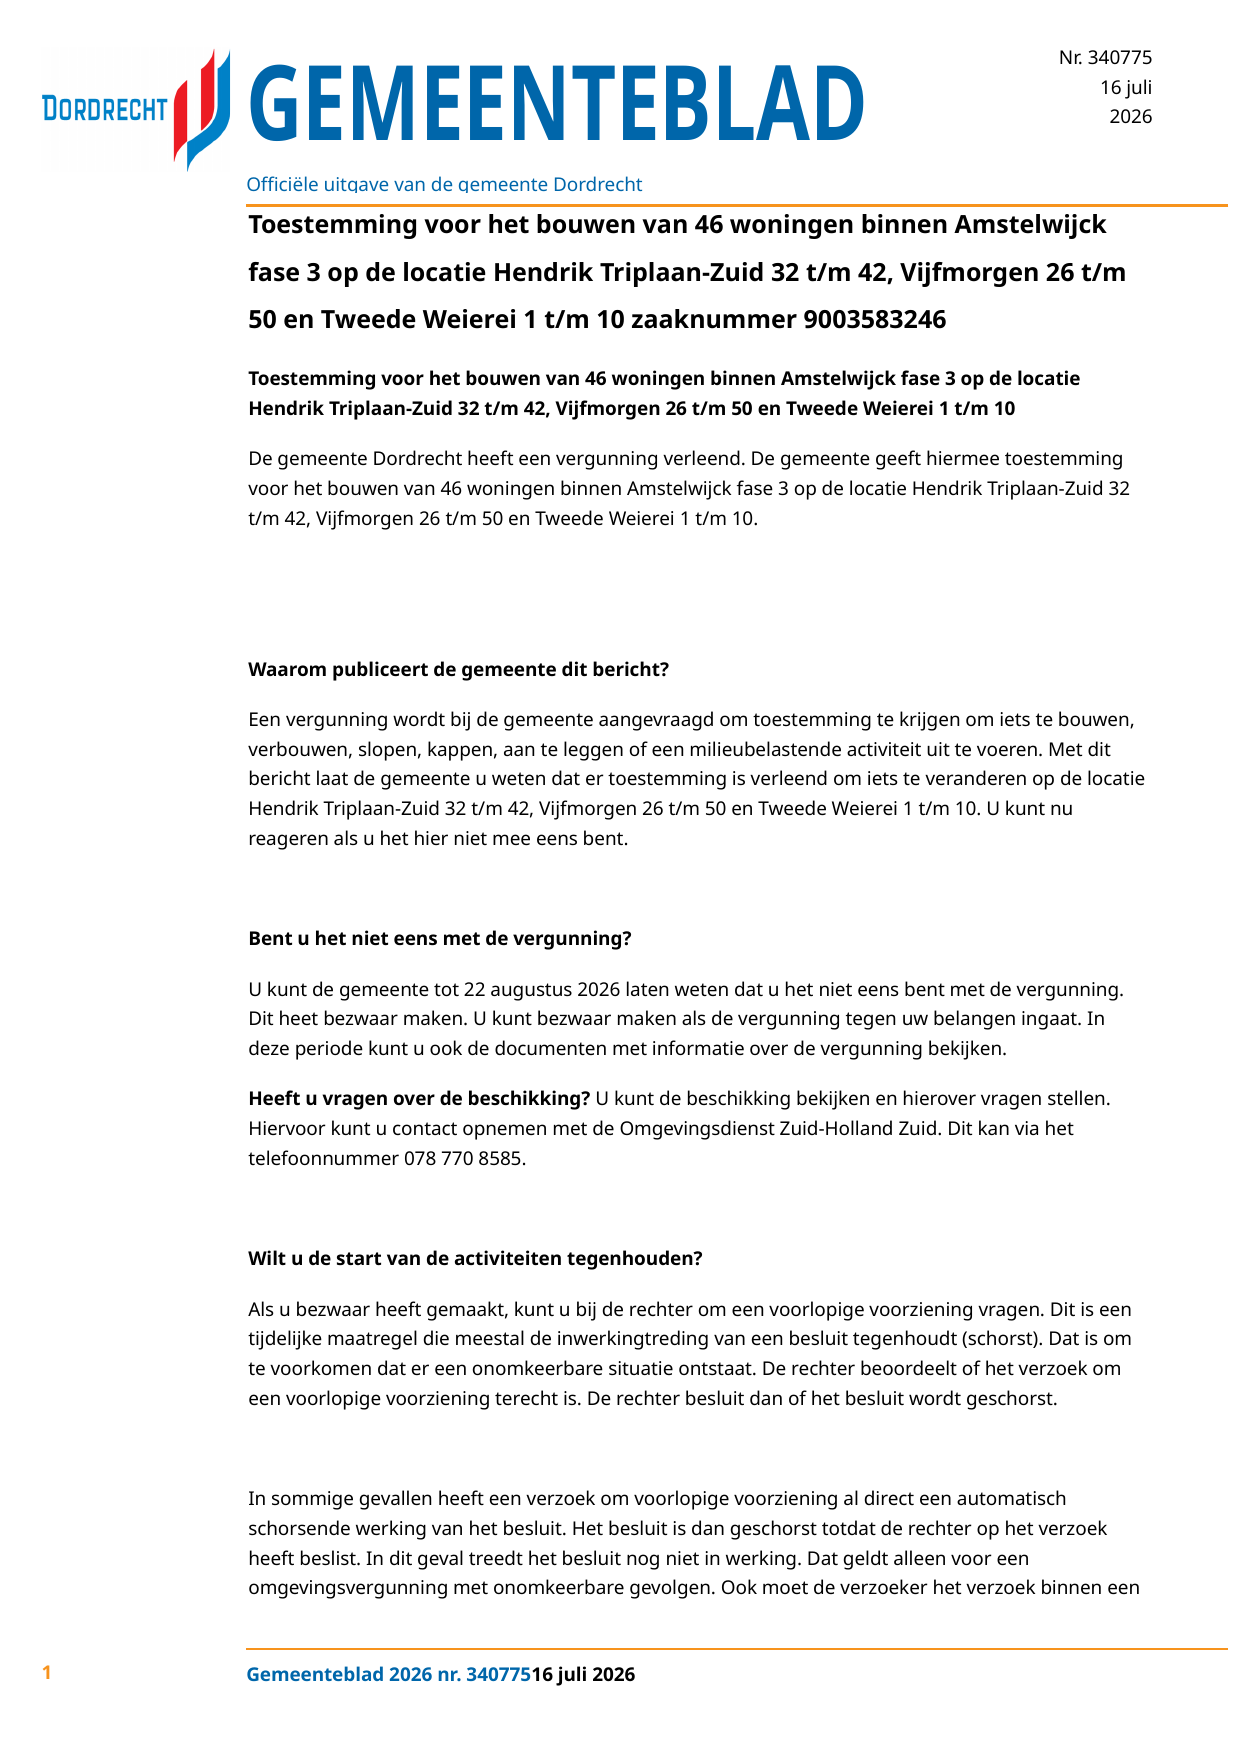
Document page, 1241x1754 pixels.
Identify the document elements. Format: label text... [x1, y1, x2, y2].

text Toestemming voor het bouwen van 46 woningen binnen Amstelwijck fase 3 op de locatie Hendrik Triplaan-Zuid 32 t/m 42, Vijfmorgen 26 t/m 50 en Tweede Weierei 1 t/m 10 [248, 366, 1152, 421]
text Een vergunning wordt bij de gemeente aangevraagd om toestemming te krijgen om iets te bouwen, verbouwen, slopen, kappen, aan te leggen of een milieubelastende activiteit uit te voeren. Met dit bericht laat de gemeente u weten dat er toestemming is verleend om iets te veranderen op de locatie Hendrik Triplaan-Zuid 32 t/m 42, Vijfmorgen 26 t/m 50 en Tweede Weierei 1 t/m 10. U kunt nu reageren als u het hier niet mee eens bent. [248, 706, 1152, 850]
text Heeft u vragen over de beschikking? U kunt de beschikking bekijken en hierover vragen stellen. Hiervoor kunt u contact opnemen met de Omgevingsdienst Zuid-Holland Zuid. Dit kan via het telefoonnummer 078 770 8585. [248, 1086, 1152, 1170]
text In sommige gevallen heeft een verzoek om voorlopige voorziening al direct een automatisch schorsende werking van het besluit. Het besluit is dan geschorst totdat de rechter op het verzoek heeft beslist. In dit geval treedt het besluit nog niet in werking. Dat geldt alleen voor een omgevingsvergunning met onomkeerbare gevolgen. Ook moet de verzoeker het verzoek binnen een [248, 1486, 1152, 1600]
text U kunt de gemeente tot 22 augustus 2026 laten weten dat u het niet eens bent met de vergunning. Dit heet bezwaar maken. U kunt bezwaar maken als de vergunning tegen uw belangen ingaat. In deze periode kunt u ook de documenten met informatie over de vergunning bekijken. [248, 976, 1152, 1061]
text Wilt u de start van de activiteiten tegenhouden? [248, 1246, 1152, 1271]
text Toestemming voor het bouwen van 46 woningen binnen Amstelwijck fase 3 op de locatie Hendrik Triplaan-Zuid 32 t/m 42, Vijfmorgen 26 t/m 50 en Tweede Weierei 1 t/m 10 zaaknummer 9003583246 [248, 207, 1152, 336]
picture [41, 47, 231, 172]
text Bent u het niet eens met de vergunning? [248, 926, 1152, 951]
text De gemeente Dordrecht heeft een vergunning verleend. De gemeente geeft hiermee toestemming voor het bouwen van 46 woningen binnen Amstelwijck fase 3 op de locatie Hendrik Triplaan-Zuid 32 t/m 42, Vijfmorgen 26 t/m 50 en Tweede Weierei 1 t/m 10. [248, 446, 1152, 530]
text Waarom publiceert de gemeente dit bericht? [248, 656, 1152, 682]
text Als u bezwaar heeft gemaakt, kunt u bij de rechter om een voorlopige voorziening vragen. Dit is een tijdelijke maatregel die meestal de inwerkingtreding van een besluit tegenhoudt (schorst). Dat is om te voorkomen dat er een onomkeerbare situatie ontstaat. De rechter beoordeelt of het verzoek om een voorlopige voorziening terecht is. De rechter besluit dan of het besluit wordt geschorst. [248, 1296, 1152, 1410]
